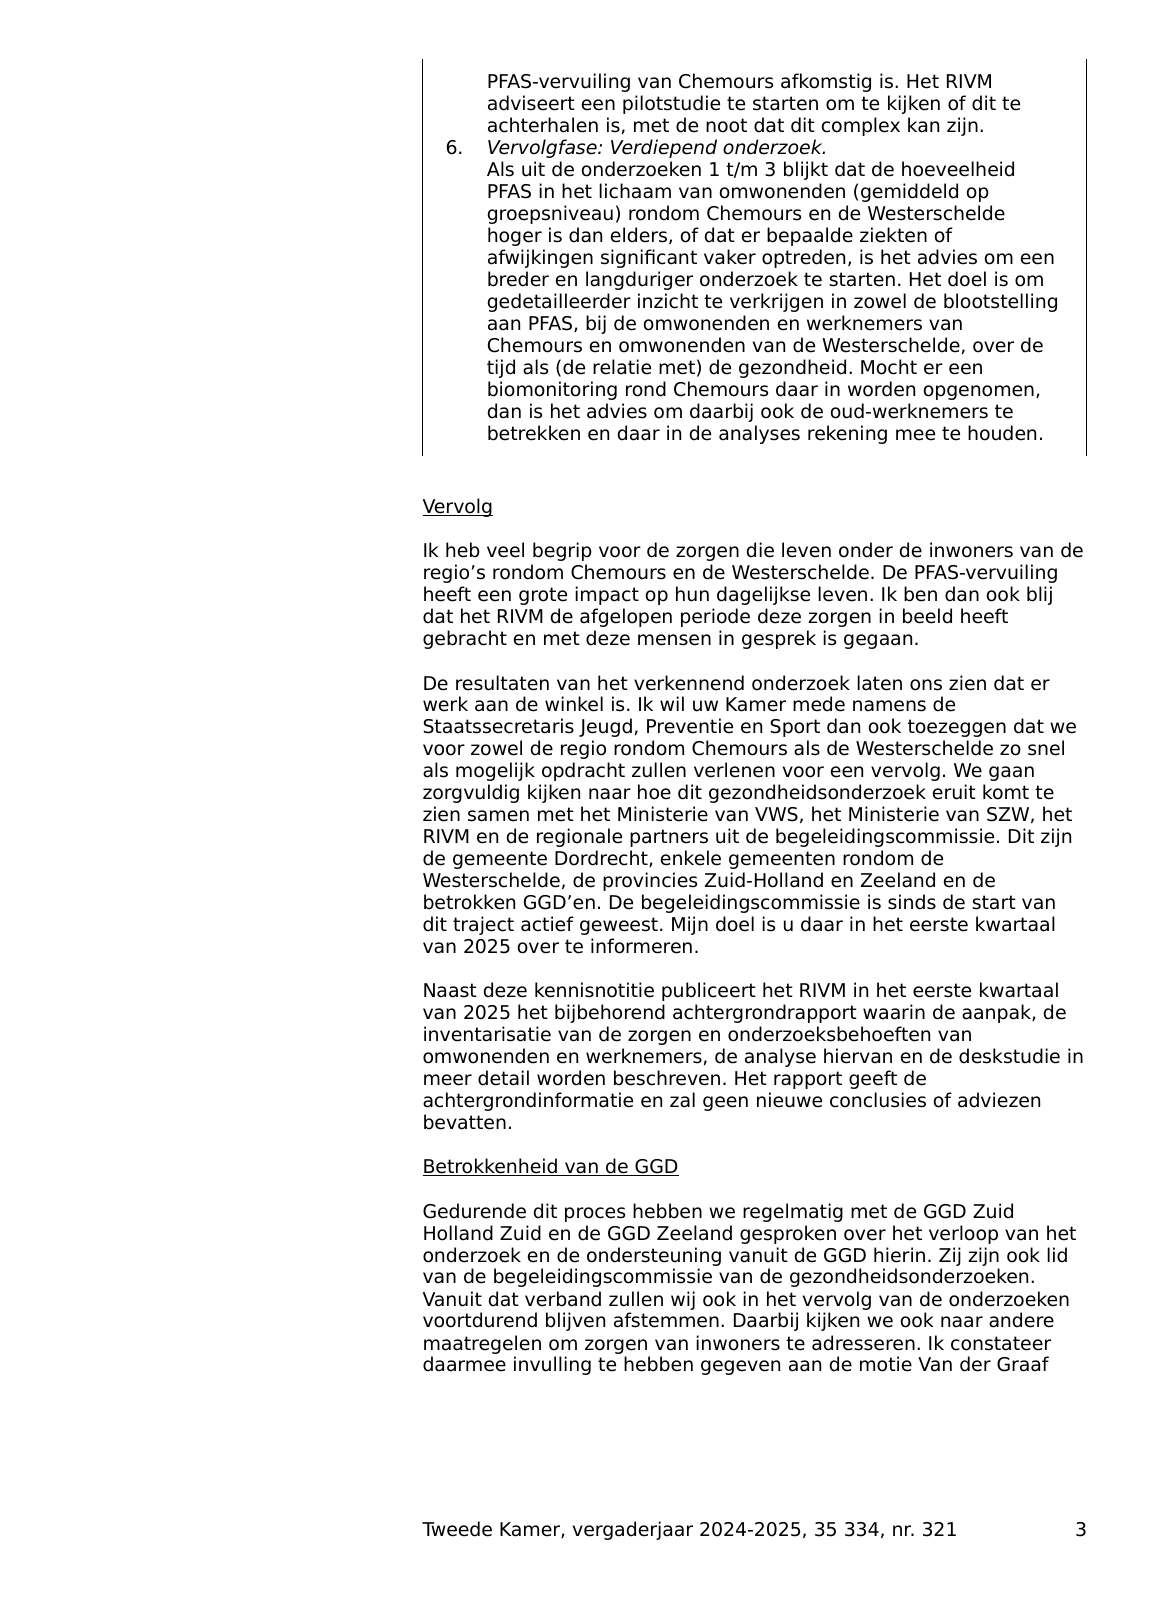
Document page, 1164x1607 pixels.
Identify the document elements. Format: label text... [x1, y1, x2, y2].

text Ik heb veel begrip voor de zorgen die leven onder de inwoners van de regio’s rondom Chemours en de Westerschelde. De PFAS-vervuiling heeft een grote impact op hun dagelijkse leven. Ik ben dan ook blij dat het RIVM de afgelopen periode deze zorgen in beeld heeft gebracht en met deze mensen in gesprek is gegaan. [422, 540, 1087, 650]
text Gedurende dit proces hebben we regelmatig met de GGD Zuid Holland Zuid en de GGD Zeeland gesproken over het verloop van het onderzoek en de ondersteuning vanuit de GGD hierin. Zij zijn ook lid van de begeleidingscommissie van de gezondheidsonderzoeken. Vanuit dat verband zullen wij ook in het vervolg van de onderzoeken voortdurend blijven afstemmen. Daarbij kijken we ook naar andere maatregelen om zorgen van inwoners te adresseren. Ik constateer daarmee invulling te hebben gegeven aan de motie Van der Graaf [422, 1201, 1087, 1376]
subtitle Betrokkenheid van de GGD [422, 1156, 1087, 1178]
subtitle Vervolg [422, 496, 1087, 518]
table_header PFAS-vervuiling van Chemours afkomstig is. Het RIVM adviseert een pilotstudie te starten om te kijken of dit te achterhalen is, met de noot dat dit complex kan zijn. 6. Vervolgfase: Verdiepend onderzoek. Als uit de onderzoeken 1 t/m 3 blijkt dat de hoeveelheid PFAS in het lichaam van omwonenden (gemiddeld op groepsniveau) rondom Chemours en de Westerschelde hoger is dan elders, of dat er bepaalde ziekten of afwijkingen significant vaker optreden, is het advies om een breder en langduriger onderzoek te starten. Het doel is om gedetailleerder inzicht te verkrijgen in zowel de blootstelling aan PFAS, bij de omwonenden en werknemers van Chemours en omwonenden van de Westerschelde, over de tijd als (de relatie met) de gezondheid. Mocht er een biomonitoring rond Chemours daar in worden opgenomen, dan is het advies om daarbij ook de oud-werknemers te betrekken en daar in de analyses rekening mee te houden. [423, 59, 1086, 456]
text Naast deze kennisnotitie publiceert het RIVM in het eerste kwartaal van 2025 het bijbehorend achtergrondrapport waarin de aanpak, de inventarisatie van de zorgen en onderzoeksbehoeften van omwonenden en werknemers, de analyse hiervan en de deskstudie in meer detail worden beschreven. Het rapport geeft de achtergrondinformatie en zal geen nieuwe conclusies of adviezen bevatten. [422, 980, 1087, 1134]
text De resultaten van het verkennend onderzoek laten ons zien dat er werk aan de winkel is. Ik wil uw Kamer mede namens de Staatssecretaris Jeugd, Preventie en Sport dan ook toezeggen dat we voor zowel de regio rondom Chemours als de Westerschelde zo snel als mogelijk opdracht zullen verlenen voor een vervolg. We gaan zorgvuldig kijken naar hoe dit gezondheidsonderzoek eruit komt te zien samen met het Ministerie van VWS, het Ministerie van SZW, het RIVM en de regionale partners uit de begeleidingscommissie. Dit zijn de gemeente Dordrecht, enkele gemeenten rondom de Westerschelde, de provincies Zuid-Holland en Zeeland en de betrokken GGD’en. De begeleidingscommissie is sinds de start van dit traject actief geweest. Mijn doel is u daar in het eerste kwartaal van 2025 over te informeren. [422, 672, 1087, 958]
